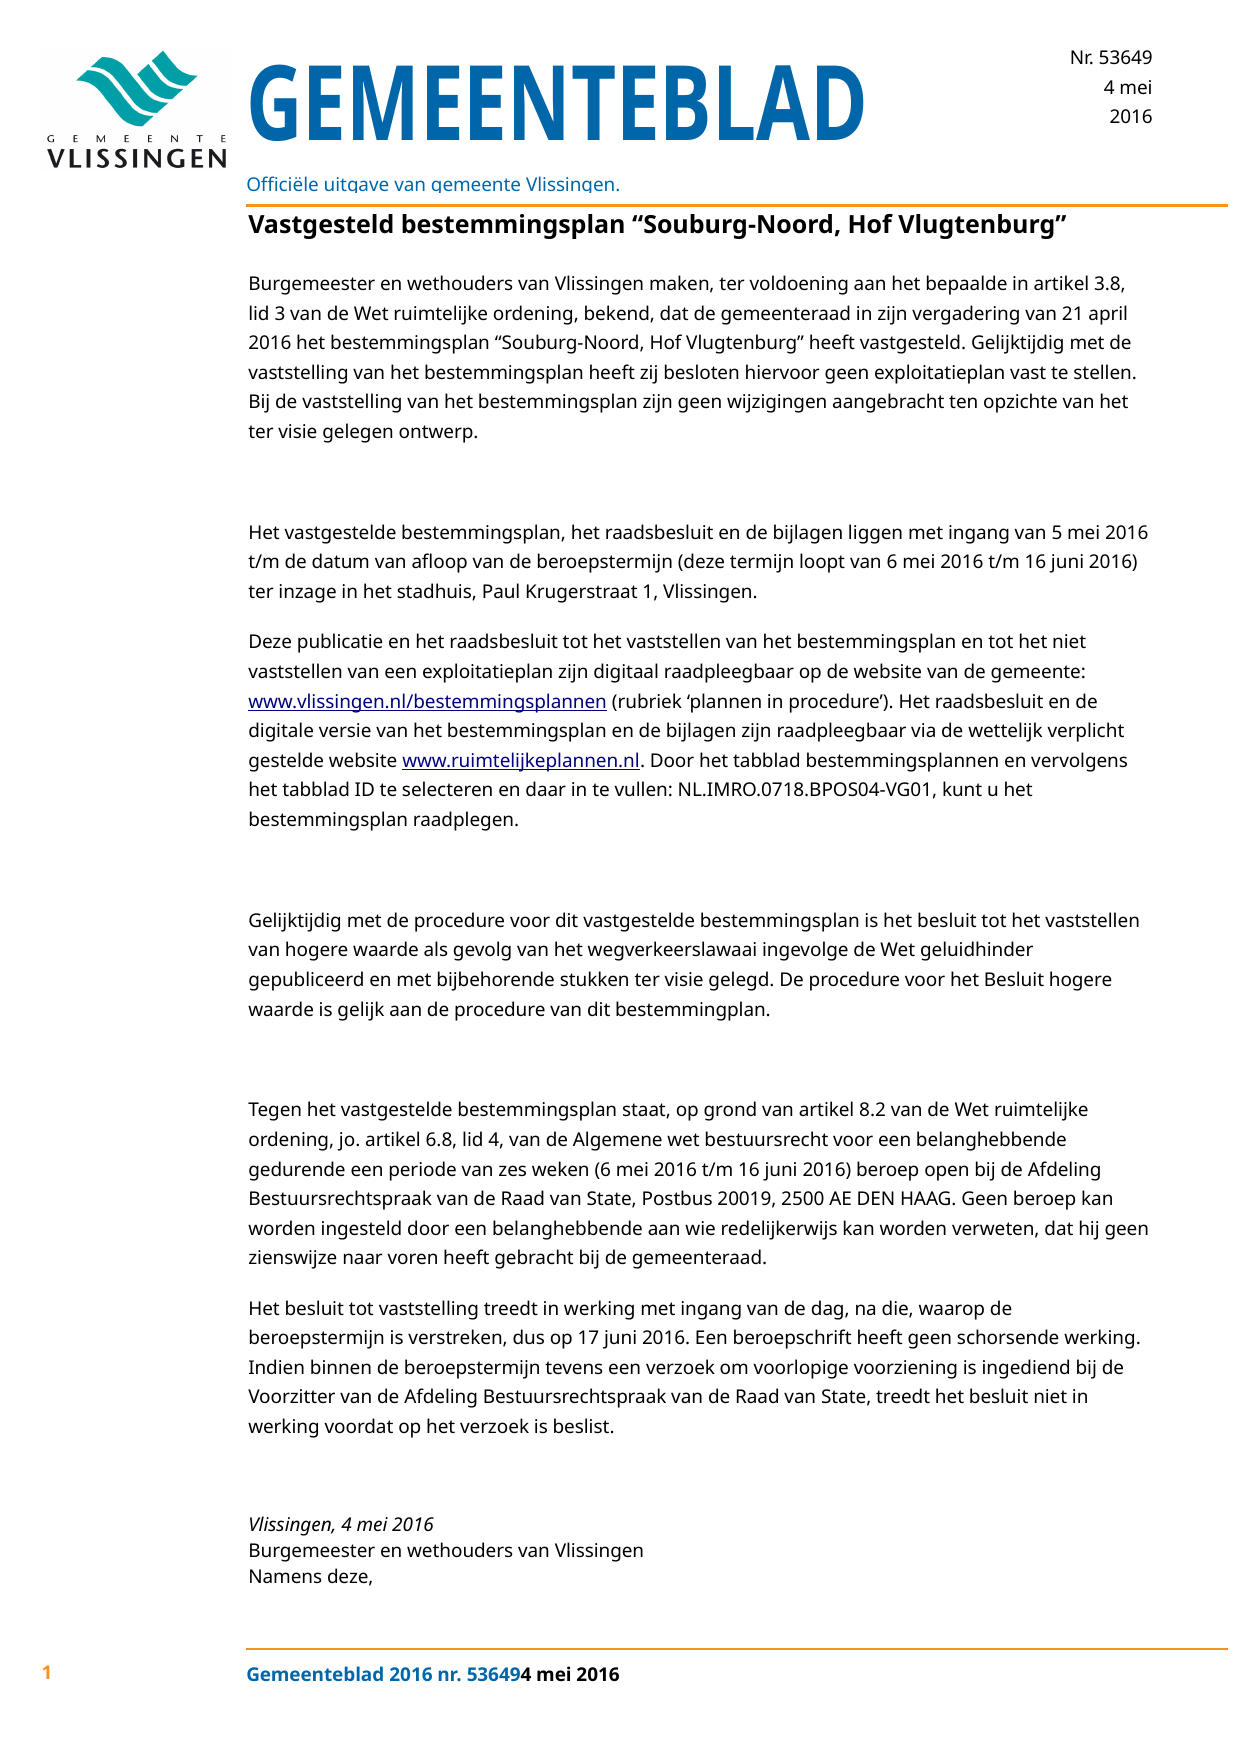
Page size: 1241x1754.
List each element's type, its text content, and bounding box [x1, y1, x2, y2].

text Gelijktijdig met de procedure voor dit vastgestelde bestemmingsplan is het besluit tot het vaststellen van hogere waarde als gevolg van het wegverkeerslawaai ingevolge de Wet geluidhinder gepubliceerd en met bijbehorende stukken ter visie gelegd. De procedure voor het Besluit hogere waarde is gelijk aan de procedure van dit bestemmingplan. [248, 907, 1152, 1021]
text Vlissingen, 4 mei 2016 [248, 1511, 1152, 1537]
text Het vastgestelde bestemmingsplan, het raadsbesluit en de bijlagen liggen met ingang van 5 mei 2016 t/m de datum van afloop van de beroepstermijn (deze termijn loopt van 6 mei 2016 t/m 16 juni 2016) ter inzage in het stadhuis, Paul Krugerstraat 1, Vlissingen. [248, 519, 1152, 604]
text Deze publicatie en het raadsbesluit tot het vaststellen van het bestemmingsplan en tot het niet vaststellen van een exploitatieplan zijn digitaal raadpleegbaar op de website van de gemeente: www.vlissingen.nl/bestemmingsplannen (rubriek ‘plannen in procedure’). Het raadsbesluit en de digitale versie van het bestemmingsplan en de bijlagen zijn raadpleegbaar via de wettelijk verplicht gestelde website www.ruimtelijkeplannen.nl. Door het tabblad bestemmingsplannen en vervolgens het tabblad ID te selecteren en daar in te vullen: NL.IMRO.0718.BPOS04-VG01, kunt u het bestemmingsplan raadplegen. [248, 629, 1152, 832]
text Vastgesteld bestemmingsplan “Souburg-Noord, Hof Vlugtenburg” [248, 207, 1152, 241]
text Het besluit tot vaststelling treedt in werking met ingang van de dag, na die, waarop de beroepstermijn is verstreken, dus op 17 juni 2016. Een beroepschrift heeft geen schorsende werking. Indien binnen de beroepstermijn tevens een verzoek om voorlopige voorziening is ingediend bij de Voorzitter van de Afdeling Bestuursrechtspraak van de Raad van State, treedt het besluit niet in werking voordat op het verzoek is beslist. [248, 1295, 1152, 1439]
text Burgemeester en wethouders van Vlissingen maken, ter voldoening aan het bepaalde in artikel 3.8, lid 3 van de Wet ruimtelijke ordening, bekend, dat de gemeenteraad in zijn vergadering van 21 april 2016 het bestemmingsplan “Souburg-Noord, Hof Vlugtenburg” heeft vastgesteld. Gelijktijdig met de vaststelling van het bestemmingsplan heeft zij besloten hiervoor geen exploitatieplan vast te stellen. Bij de vaststelling van het bestemmingsplan zijn geen wijzigingen aangebracht ten opzichte van het ter visie gelegen ontwerp. [248, 270, 1152, 444]
picture [41, 47, 231, 172]
text Namens deze, [248, 1563, 1152, 1589]
text Burgemeester en wethouders van Vlissingen [248, 1537, 1152, 1563]
text Tegen het vastgestelde bestemmingsplan staat, op grond van artikel 8.2 van de Wet ruimtelijke ordening, jo. artikel 6.8, lid 4, van de Algemene wet bestuursrecht voor een belanghebbende gedurende een periode van zes weken (6 mei 2016 t/m 16 juni 2016) beroep open bij de Afdeling Bestuursrechtspraak van de Raad van State, Postbus 20019, 2500 AE DEN HAAG. Geen beroep kan worden ingesteld door een belanghebbende aan wie redelijkerwijs kan worden verweten, dat hij geen zienswijze naar voren heeft gebracht bij de gemeenteraad. [248, 1097, 1152, 1270]
